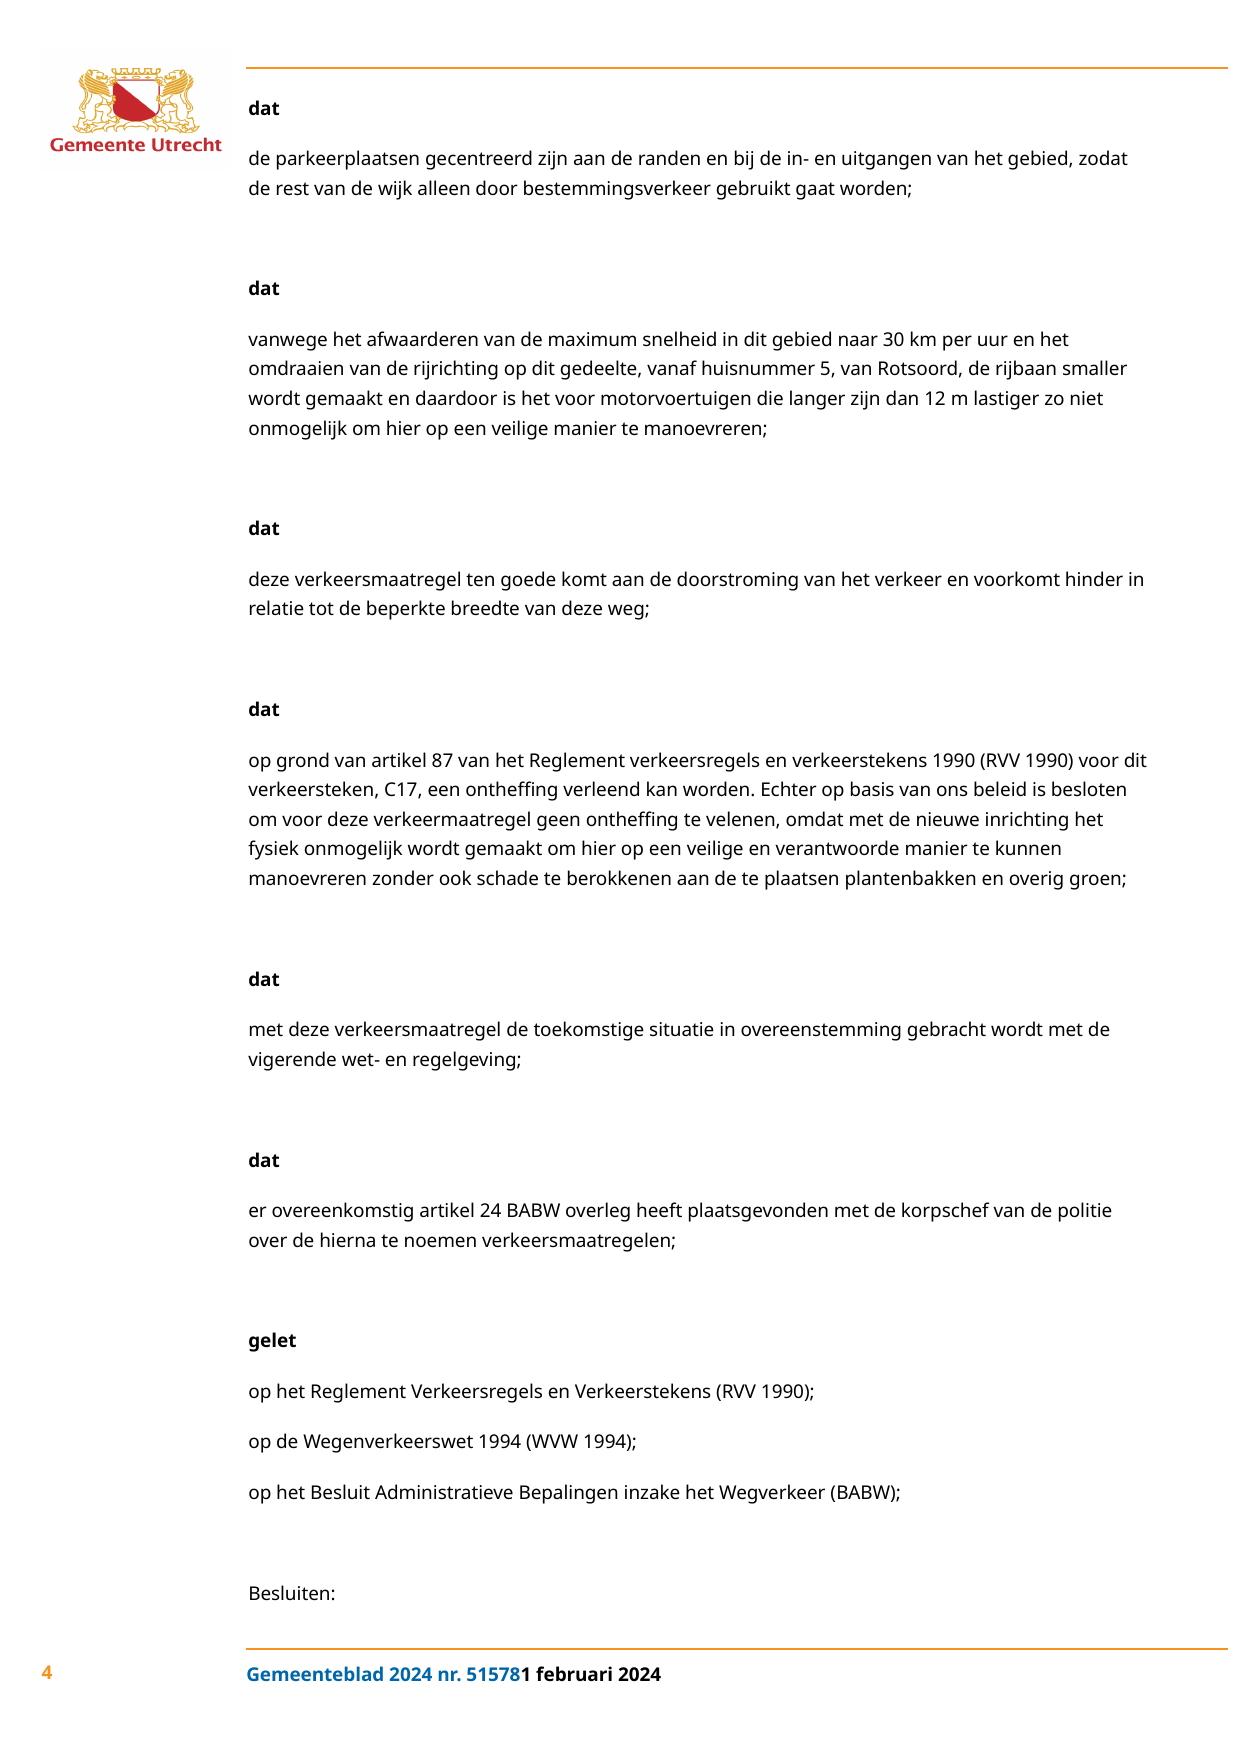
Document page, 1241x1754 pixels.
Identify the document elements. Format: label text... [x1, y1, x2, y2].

text er overeenkomstig artikel 24 BABW overleg heeft plaatsgevonden met de korpschef van de politie over de hierna te noemen verkeersmaatregelen; [248, 1197, 1152, 1253]
text Besluiten: [248, 1580, 1152, 1606]
text op het Reglement Verkeersregels en Verkeerstekens (RVV 1990); [248, 1378, 1152, 1404]
text dat [248, 95, 1152, 121]
text de parkeerplaatsen gecentreerd zijn aan de randen en bij de in- en uitgangen van het gebied, zodat de rest van de wijk alleen door bestemmingsverkeer gebruikt gaat worden; [248, 145, 1152, 201]
text dat [248, 516, 1152, 541]
text met deze verkeersmaatregel de toekomstige situatie in overeenstemming gebracht wordt met de vigerende wet- en regelgeving; [248, 1016, 1152, 1072]
text op het Besluit Administratieve Bepalingen inzake het Wegverkeer (BABW); [248, 1479, 1152, 1505]
text op grond van artikel 87 van het Reglement verkeersregels en verkeerstekens 1990 (RVV 1990) voor dit verkeersteken, C17, een ontheffing verleend kan worden. Echter op basis van ons beleid is besloten om voor deze verkeermaatregel geen ontheffing te velenen, omdat met de nieuwe inrichting het fysiek onmogelijk wordt gemaakt om hier op een veilige en verantwoorde manier te kunnen manoevreren zonder ook schade te berokkenen aan de te plaatsen plantenbakken en overig groen; [248, 747, 1152, 891]
text deze verkeersmaatregel ten goede komt aan de doorstroming van het verkeer en voorkomt hinder in relatie tot de beperkte breedte van deze weg; [248, 566, 1152, 621]
text dat [248, 696, 1152, 722]
text vanwege het afwaarderen van de maximum snelheid in dit gebied naar 30 km per uur en het omdraaien van de rijrichting op dit gedeelte, vanaf huisnummer 5, van Rotsoord, de rijbaan smaller wordt gemaakt en daardoor is het voor motorvoertuigen die langer zijn dan 12 m lastiger zo niet onmogelijk om hier op een veilige manier te manoevreren; [248, 326, 1152, 441]
text gelet [248, 1328, 1152, 1353]
text dat [248, 966, 1152, 992]
text dat [248, 276, 1152, 301]
text dat [248, 1147, 1152, 1173]
text op de Wegenverkeerswet 1994 (WVW 1994); [248, 1428, 1152, 1454]
picture [41, 47, 231, 172]
